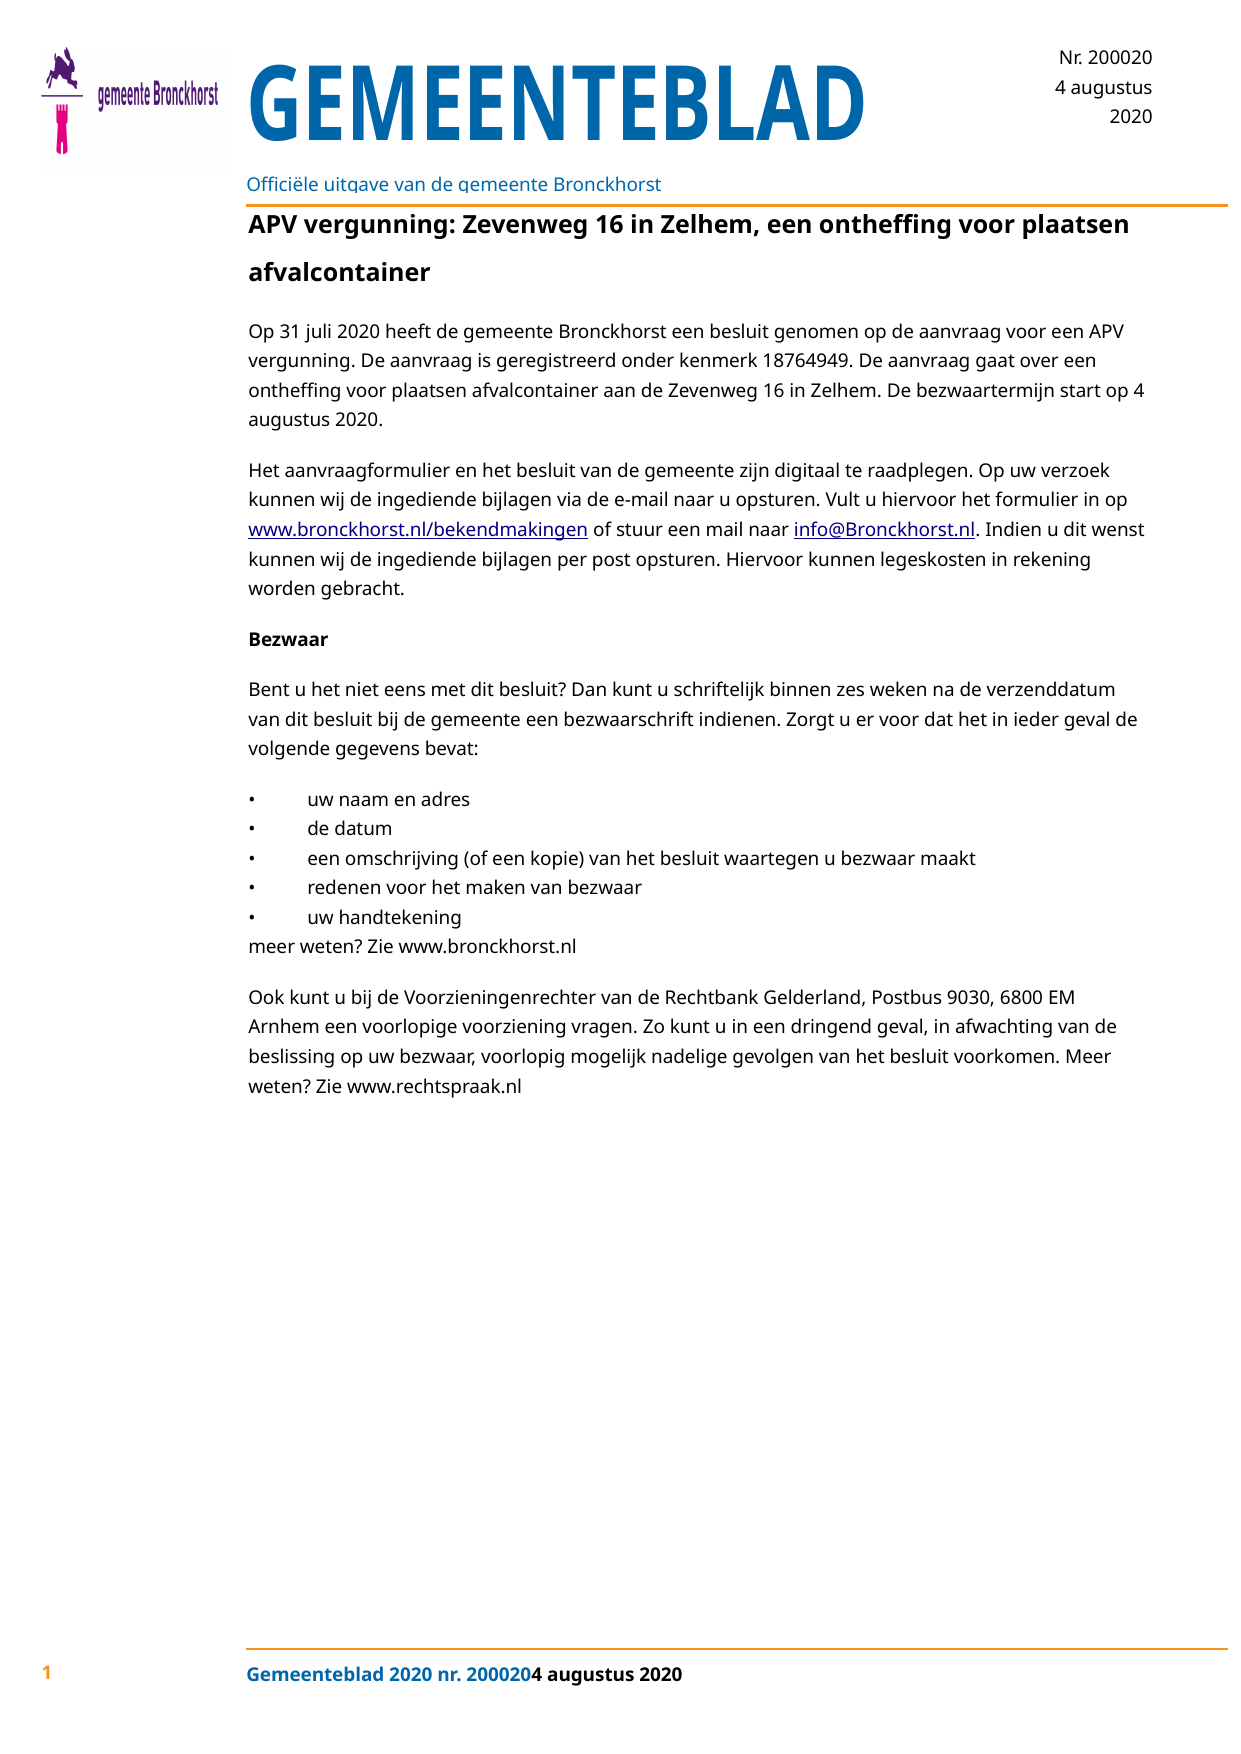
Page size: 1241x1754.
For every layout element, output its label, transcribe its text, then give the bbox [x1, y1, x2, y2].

text Bezwaar [248, 626, 1152, 652]
list de datum [248, 815, 1152, 841]
picture [41, 47, 231, 172]
list uw handtekening [248, 904, 1152, 930]
text Ook kunt u bij de Voorzieningenrechter van de Rechtbank Gelderland, Postbus 9030, 6800 EM Arnhem een voorlopige voorziening vragen. Zo kunt u in een dringend geval, in afwachting van de beslissing op uw bezwaar, voorlopig mogelijk nadelige gevolgen van het besluit voorkomen. Meer weten? Zie www.rechtspraak.nl [248, 984, 1152, 1099]
list een omschrijving (of een kopie) van het besluit waartegen u bezwaar maakt [248, 845, 1152, 871]
text meer weten? Zie www.bronckhorst.nl [248, 934, 1152, 959]
text Bent u het niet eens met dit besluit? Dan kunt u schriftelijk binnen zes weken na de verzenddatum van dit besluit bij de gemeente een bezwaarschrift indienen. Zorgt u er voor dat het in ieder geval de volgende gegevens bevat: [248, 676, 1152, 761]
list redenen voor het maken van bezwaar [248, 874, 1152, 900]
text Het aanvraagformulier en het besluit van de gemeente zijn digitaal te raadplegen. Op uw verzoek kunnen wij de ingediende bijlagen via de e-mail naar u opsturen. Vult u hiervoor het formulier in op www.bronckhorst.nl/bekendmakingen of stuur een mail naar info@Bronckhorst.nl. Indien u dit wenst kunnen wij de ingediende bijlagen per post opsturen. Hiervoor kunnen legeskosten in rekening worden gebracht. [248, 457, 1152, 601]
text APV vergunning: Zevenweg 16 in Zelhem, een ontheffing voor plaatsen afvalcontainer [248, 207, 1152, 288]
text Op 31 juli 2020 heeft de gemeente Bronckhorst een besluit genomen op de aanvraag voor een APV vergunning. De aanvraag is geregistreerd onder kenmerk 18764949. De aanvraag gaat over een ontheffing voor plaatsen afvalcontainer aan de Zevenweg 16 in Zelhem. De bezwaartermijn start op 4 augustus 2020. [248, 318, 1152, 432]
list uw naam en adres [248, 786, 1152, 812]
